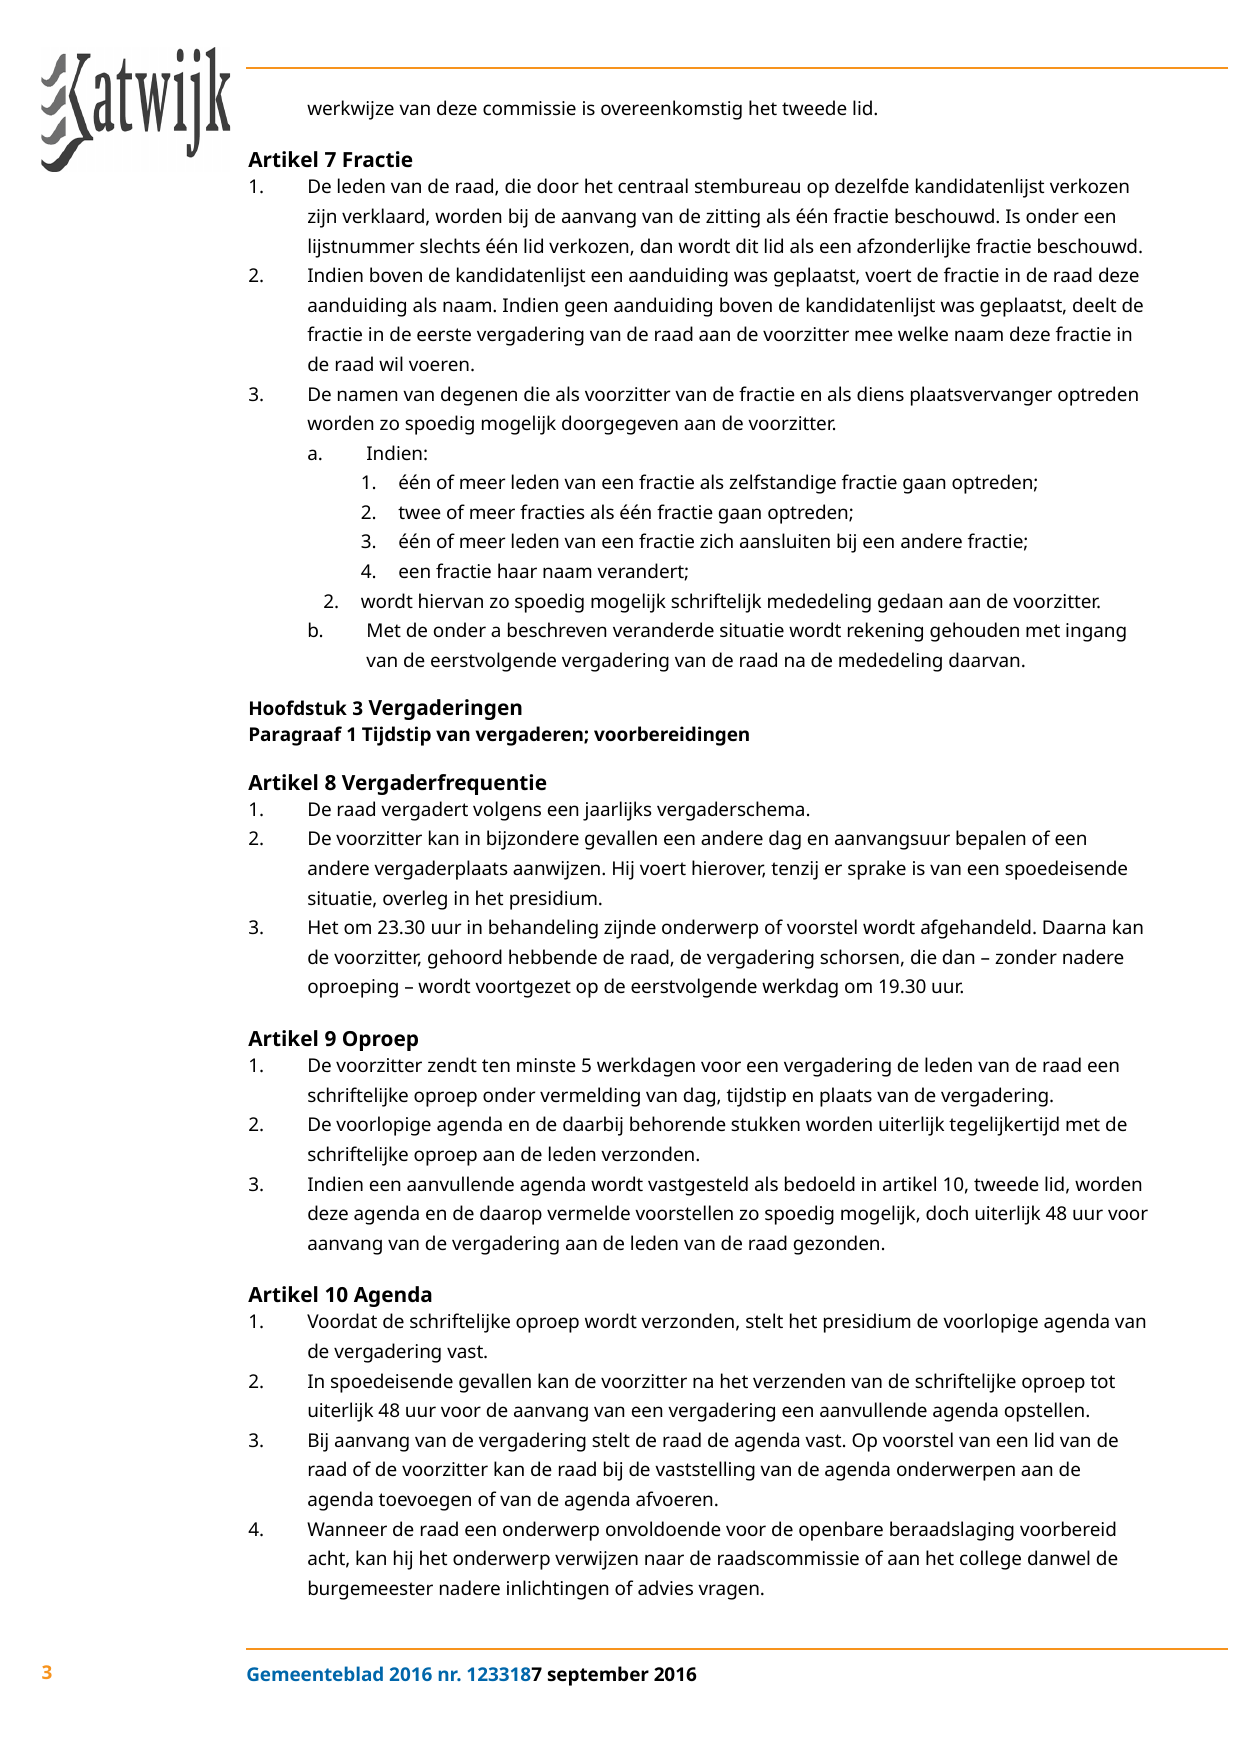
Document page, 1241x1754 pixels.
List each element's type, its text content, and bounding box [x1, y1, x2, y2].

list In spoedeisende gevallen kan de voorzitter na het verzenden van de schriftelijke oproep tot uiterlijk 48 uur voor de aanvang van een vergadering een aanvullende agenda opstellen. [248, 1368, 1152, 1423]
text Artikel 10 Agenda [248, 1280, 1152, 1309]
list twee of meer fracties als één fractie gaan optreden; [361, 499, 1152, 525]
list Bij aanvang van de vergadering stelt de raad de agenda vast. Op voorstel van een lid van de raad of de voorzitter kan de raad bij de vaststelling van de agenda onderwerpen aan de agenda toevoegen of van de agenda afvoeren. [248, 1427, 1152, 1512]
list één of meer leden van een fractie zich aansluiten bij een andere fractie; [361, 529, 1152, 554]
list Indien boven de kandidatenlijst een aanduiding was geplaatst, voert de fractie in de raad deze aanduiding als naam. Indien geen aanduiding boven de kandidatenlijst was geplaatst, deelt de fractie in de eerste vergadering van de raad aan de voorzitter mee welke naam deze fractie in de raad wil voeren. [248, 262, 1152, 377]
list De raad vergadert volgens een jaarlijks vergaderschema. [248, 796, 1152, 822]
list wordt hiervan zo spoedig mogelijk schriftelijk mededeling gedaan aan de voorzitter. [323, 588, 1152, 613]
list Indien een aanvullende agenda wordt vastgesteld als bedoeld in artikel 10, tweede lid, worden deze agenda en de daarop vermelde voorstellen zo spoedig mogelijk, doch uiterlijk 48 uur voor aanvang van de vergadering aan de leden van de raad gezonden. [248, 1171, 1152, 1256]
list Het om 23.30 uur in behandeling zijnde onderwerp of voorstel wordt afgehandeld. Daarna kan de voorzitter, gehoord hebbende de raad, de vergadering schorsen, die dan – zonder nadere oproeping – wordt voortgezet op de eerstvolgende werkdag om 19.30 uur. [248, 914, 1152, 999]
text Artikel 7 Fractie [248, 145, 1152, 174]
list Indien: [307, 440, 1152, 466]
list een fractie haar naam verandert; [361, 558, 1152, 584]
list Voordat de schriftelijke oproep wordt verzonden, stelt het presidium de voorlopige agenda van de vergadering vast. [248, 1309, 1152, 1364]
text Hoofdstuk 3 Vergaderingen [248, 693, 1152, 721]
list werkwijze van deze commissie is overeenkomstig het tweede lid. [248, 95, 1152, 121]
picture [41, 47, 231, 172]
text Artikel 9 Oproep [248, 1024, 1152, 1052]
list Wanneer de raad een onderwerp onvoldoende voor de openbare beraadslaging voorbereid acht, kan hij het onderwerp verwijzen naar de raadscommissie of aan het college danwel de burgemeester nadere inlichtingen of advies vragen. [248, 1516, 1152, 1601]
text Artikel 8 Vergaderfrequentie [248, 768, 1152, 796]
text Paragraaf 1 Tijdstip van vergaderen; voorbereidingen [248, 721, 1152, 747]
list De namen van degenen die als voorzitter van de fractie en als diens plaatsvervanger optreden worden zo spoedig mogelijk doorgegeven aan de voorzitter. [248, 381, 1152, 436]
list De leden van de raad, die door het centraal stembureau op dezelfde kandidatenlijst verkozen zijn verklaard, worden bij de aanvang van de zitting als één fractie beschouwd. Is onder een lijstnummer slechts één lid verkozen, dan wordt dit lid als een afzonderlijke fractie beschouwd. [248, 174, 1152, 258]
list De voorzitter kan in bijzondere gevallen een andere dag en aanvangsuur bepalen of een andere vergaderplaats aanwijzen. Hij voert hierover, tenzij er sprake is van een spoedeisende situatie, overleg in het presidium. [248, 826, 1152, 911]
list Met de onder a beschreven veranderde situatie wordt rekening gehouden met ingang van de eerstvolgende vergadering van de raad na de mededeling daarvan. [307, 617, 1152, 673]
list De voorlopige agenda en de daarbij behorende stukken worden uiterlijk tegelijkertijd met de schriftelijke oproep aan de leden verzonden. [248, 1112, 1152, 1167]
list De voorzitter zendt ten minste 5 werkdagen voor een vergadering de leden van de raad een schriftelijke oproep onder vermelding van dag, tijdstip en plaats van de vergadering. [248, 1052, 1152, 1108]
list één of meer leden van een fractie als zelfstandige fractie gaan optreden; [361, 469, 1152, 495]
